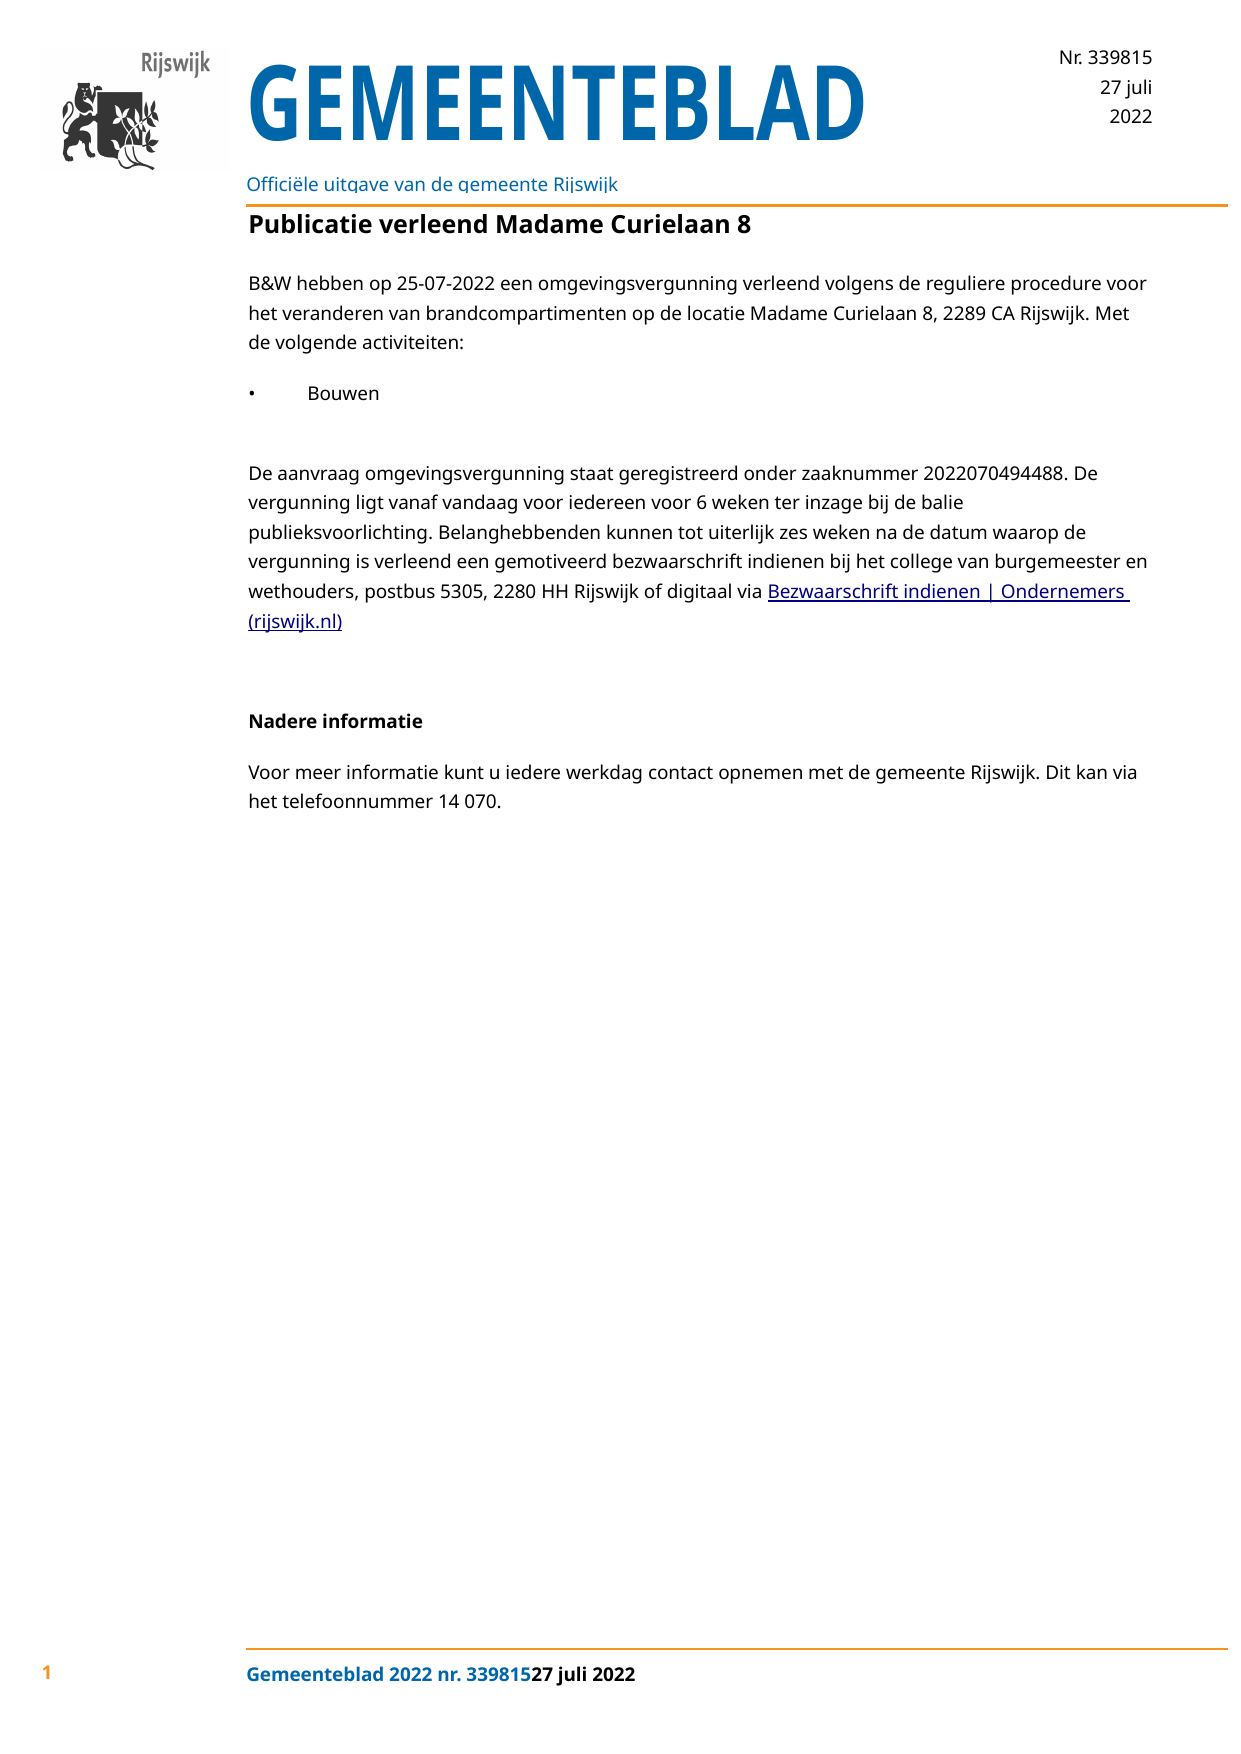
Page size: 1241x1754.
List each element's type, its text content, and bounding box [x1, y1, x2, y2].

text Voor meer informatie kunt u iedere werkdag contact opnemen met de gemeente Rijswijk. Dit kan via het telefoonnummer 14 070. [248, 759, 1152, 814]
text De aanvraag omgevingsvergunning staat geregistreerd onder zaaknummer 2022070494488. De vergunning ligt vanaf vandaag voor iedereen voor 6 weken ter inzage bij de balie publieksvoorlichting. Belanghebbenden kunnen tot uiterlijk zes weken na de datum waarop de vergunning is verleend een gemotiveerd bezwaarschrift indienen bij het college van burgemeester en wethouders, postbus 5305, 2280 HH Rijswijk of digitaal via Bezwaarschrift indienen | Ondernemers (rijswijk.nl) [248, 460, 1152, 633]
list Bouwen [248, 380, 1152, 406]
text B&W hebben op 25-07-2022 een omgevingsvergunning verleend volgens de reguliere procedure voor het veranderen van brandcompartimenten op de locatie Madame Curielaan 8, 2289 CA Rijswijk. Met de volgende activiteiten: [248, 270, 1152, 355]
picture [41, 47, 231, 172]
text Publicatie verleend Madame Curielaan 8 [248, 207, 1152, 241]
text Nadere informatie [248, 709, 1152, 734]
